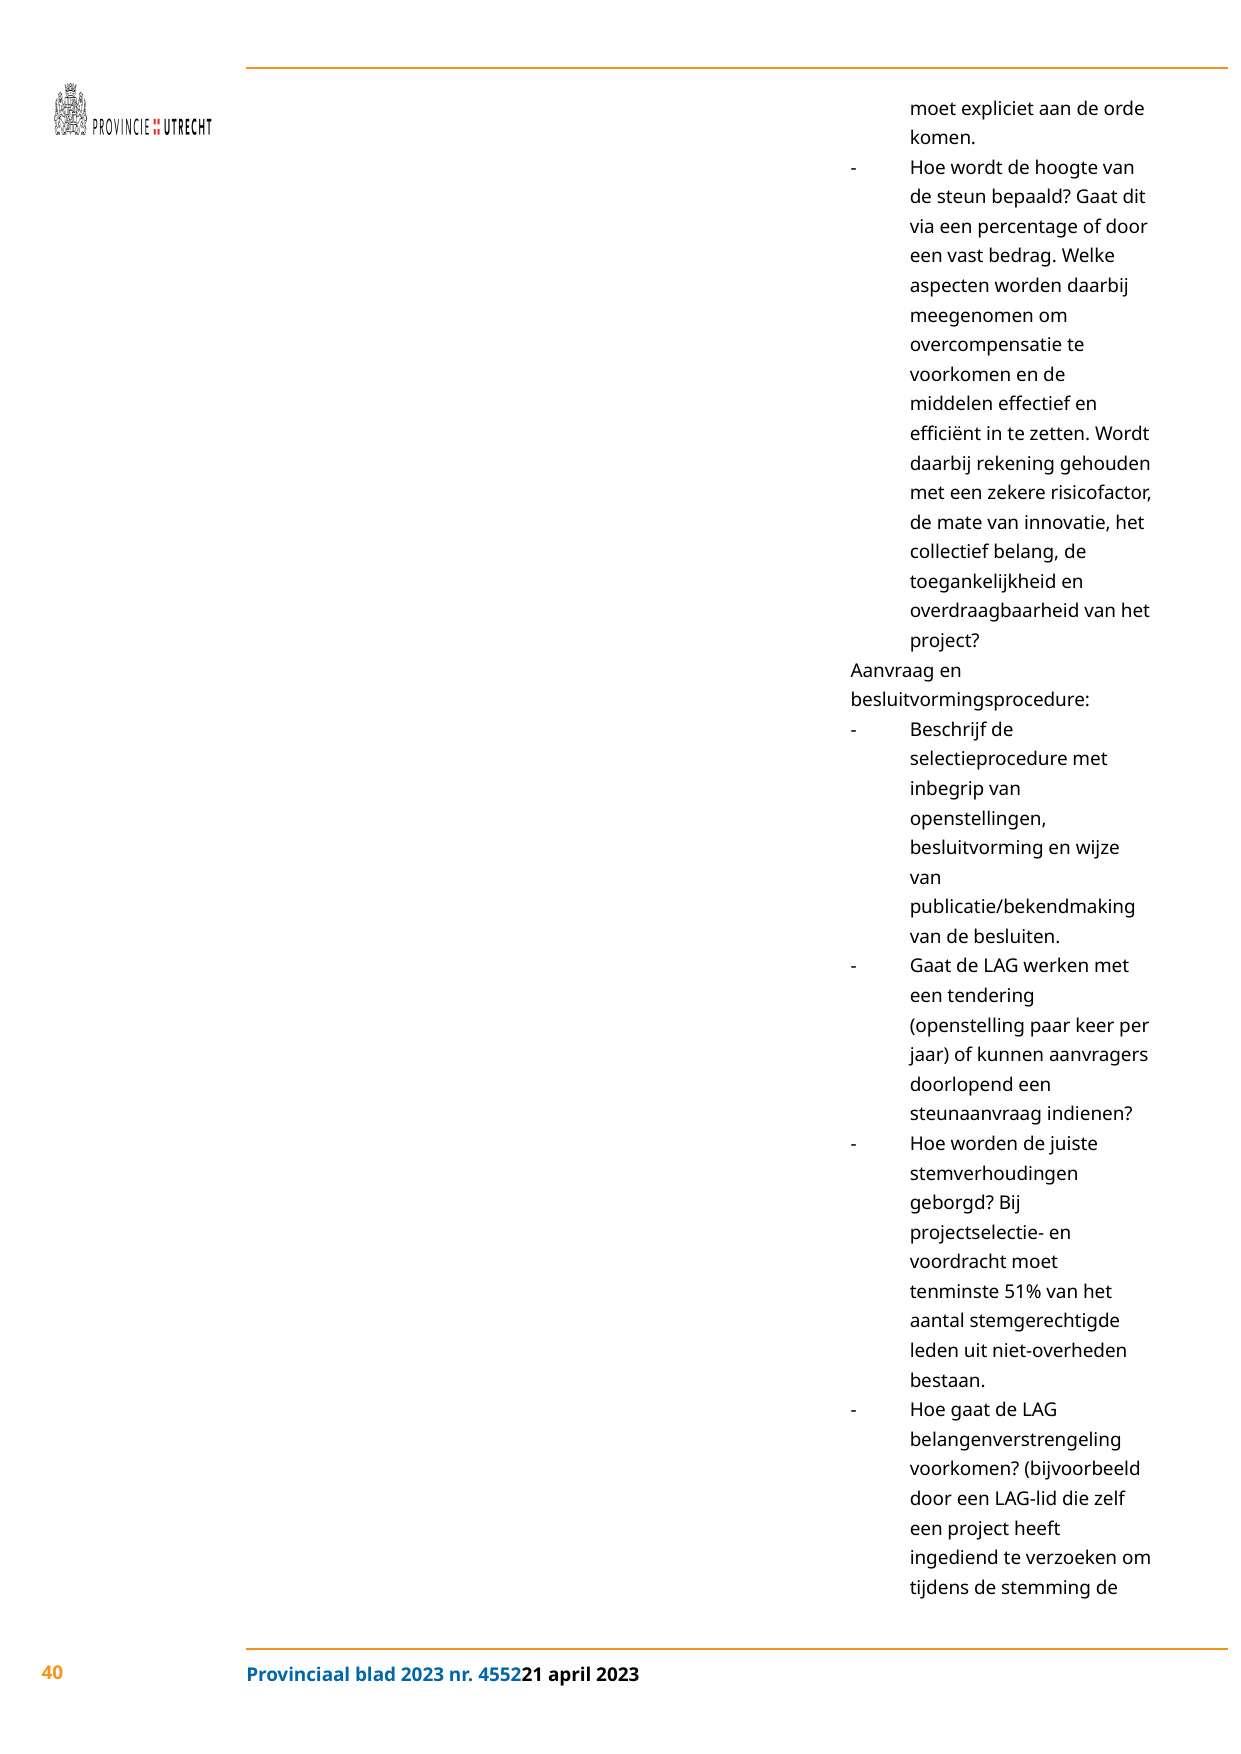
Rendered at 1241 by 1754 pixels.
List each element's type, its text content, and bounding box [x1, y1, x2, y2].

table_cell moet expliciet aan de orde komen. Hoe wordt de hoogte van de steun bepaald? Gaat dit via een percentage of door een vast bedrag. Welke aspecten worden daarbij meegenomen om overcompensatie te voorkomen en de middelen effectief en efficiënt in te zetten. Wordt daarbij rekening gehouden met een zekere risicofactor, de mate van innovatie, het collectief belang, de toegankelijkheid en overdraagbaarheid van het project? Aanvraag en besluitvormingsprocedure: Beschrijf de selectieprocedure met inbegrip van openstellingen, besluitvorming en wijze van publicatie/bekendmaking van de besluiten. Gaat de LAG werken met een tendering (openstelling paar keer per jaar) of kunnen aanvragers doorlopend een steunaanvraag indienen? Hoe worden de juiste stemverhoudingen geborgd? Bij projectselectie- en voordracht moet tenminste 51% van het aantal stemgerechtigde leden uit niet-overheden bestaan. Hoe gaat de LAG belangenverstrengeling voorkomen? (bijvoorbeeld door een LAG-lid die zelf een project heeft ingediend te verzoeken om tijdens de stemming de [850, 95, 1152, 1600]
table_cell [248, 95, 549, 1600]
picture [41, 47, 231, 172]
table_cell [549, 95, 850, 1600]
